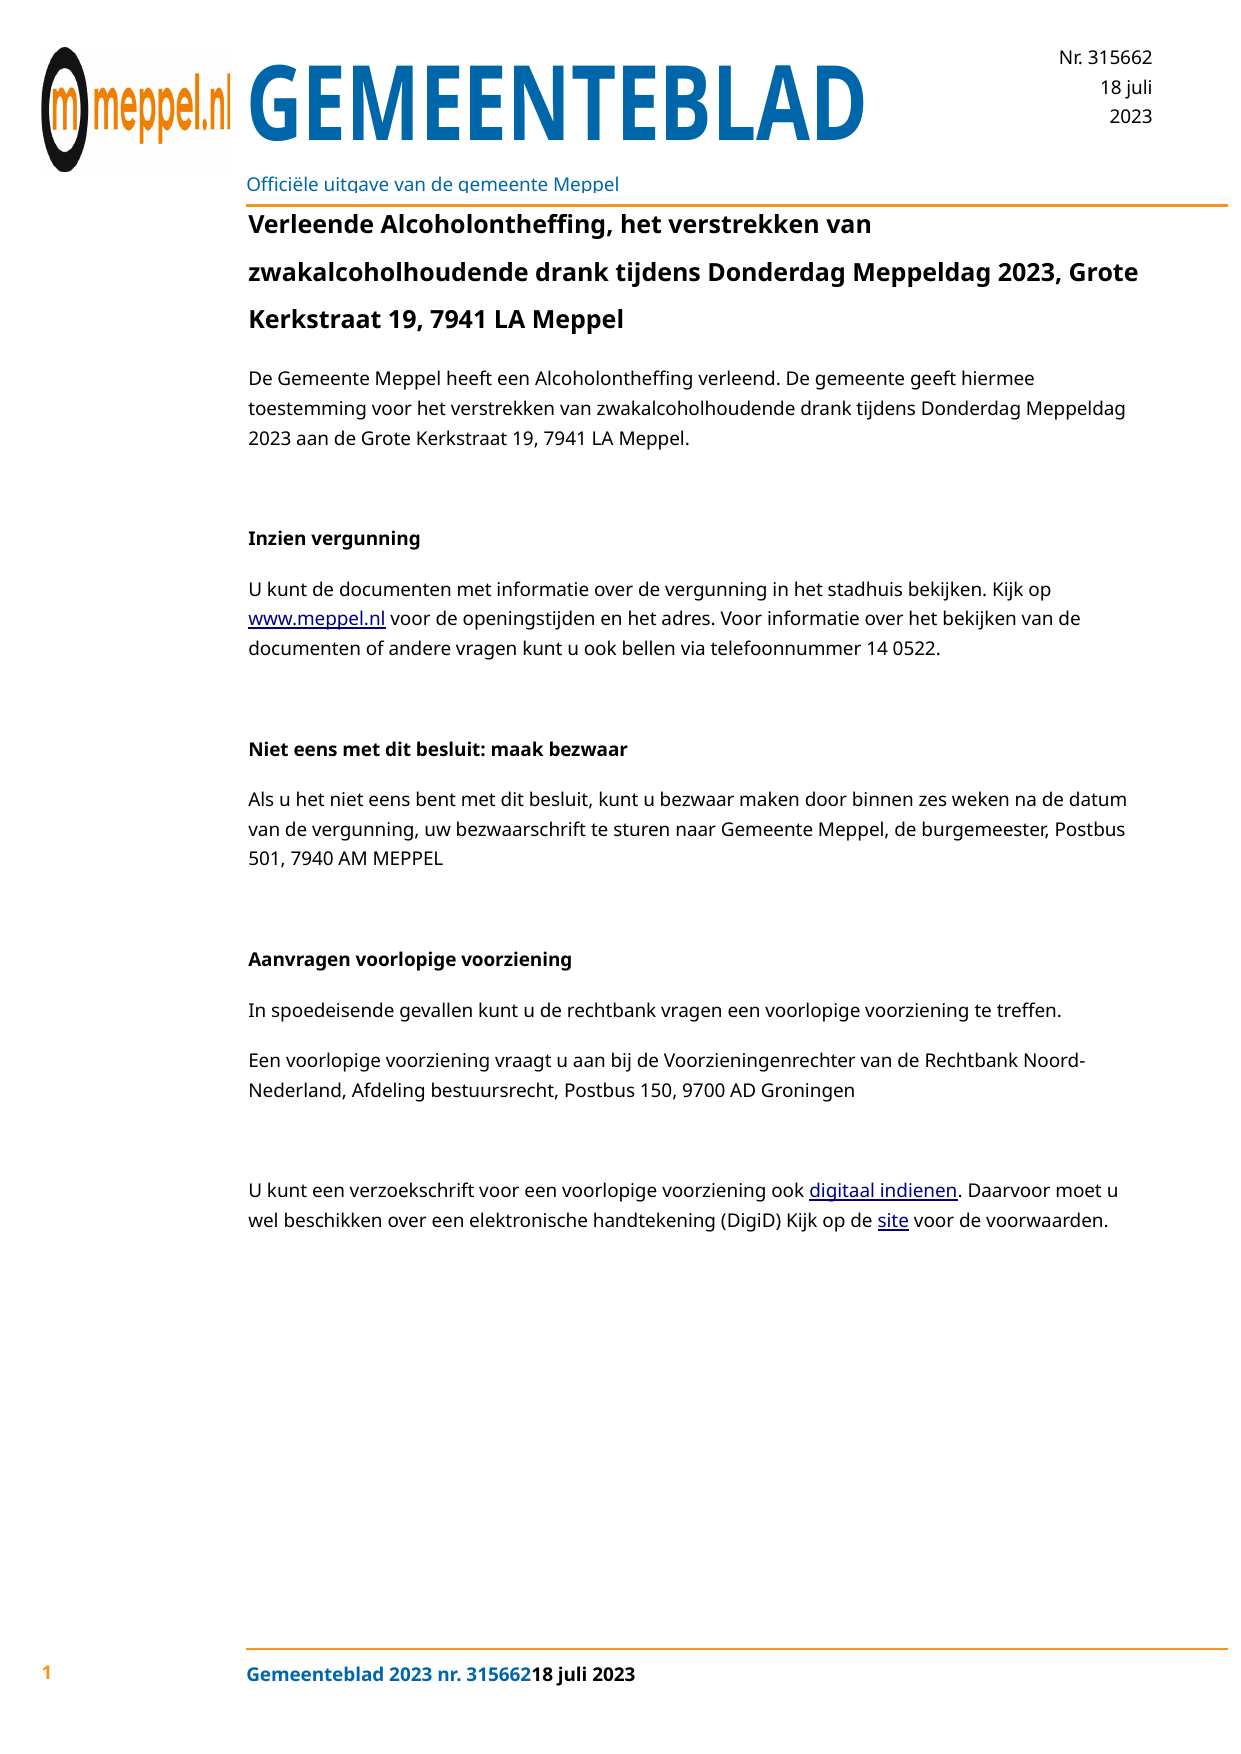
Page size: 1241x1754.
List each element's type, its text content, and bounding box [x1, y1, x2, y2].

text In spoedeisende gevallen kunt u de rechtbank vragen een voorlopige voorziening te treffen. [248, 997, 1152, 1022]
text Aanvragen voorlopige voorziening [248, 946, 1152, 972]
text U kunt de documenten met informatie over de vergunning in het stadhuis bekijken. Kijk op www.meppel.nl voor de openingstijden en het adres. Voor informatie over het bekijken van de documenten of andere vragen kunt u ook bellen via telefoonnummer 14 0522. [248, 576, 1152, 661]
picture [41, 47, 231, 172]
text Niet eens met dit besluit: maak bezwaar [248, 736, 1152, 762]
text De Gemeente Meppel heeft een Alcoholontheffing verleend. De gemeente geeft hiermee toestemming voor het verstrekken van zwakalcoholhoudende drank tijdens Donderdag Meppeldag 2023 aan de Grote Kerkstraat 19, 7941 LA Meppel. [248, 366, 1152, 450]
text Inzien vergunning [248, 526, 1152, 551]
text U kunt een verzoekschrift voor een voorlopige voorziening ook digitaal indienen. Daarvoor moet u wel beschikken over een elektronische handtekening (DigiD) Kijk op de site voor de voorwaarden. [248, 1178, 1152, 1233]
text Een voorlopige voorziening vraagt u aan bij de Voorzieningenrechter van de Rechtbank Noord-Nederland, Afdeling bestuursrecht, Postbus 150, 9700 AD Groningen [248, 1047, 1152, 1102]
text Verleende Alcoholontheffing, het verstrekken van zwakalcoholhoudende drank tijdens Donderdag Meppeldag 2023, Grote Kerkstraat 19, 7941 LA Meppel [248, 207, 1152, 336]
text Als u het niet eens bent met dit besluit, kunt u bezwaar maken door binnen zes weken na de datum van de vergunning, uw bezwaarschrift te sturen naar Gemeente Meppel, de burgemeester, Postbus 501, 7940 AM MEPPEL [248, 786, 1152, 871]
